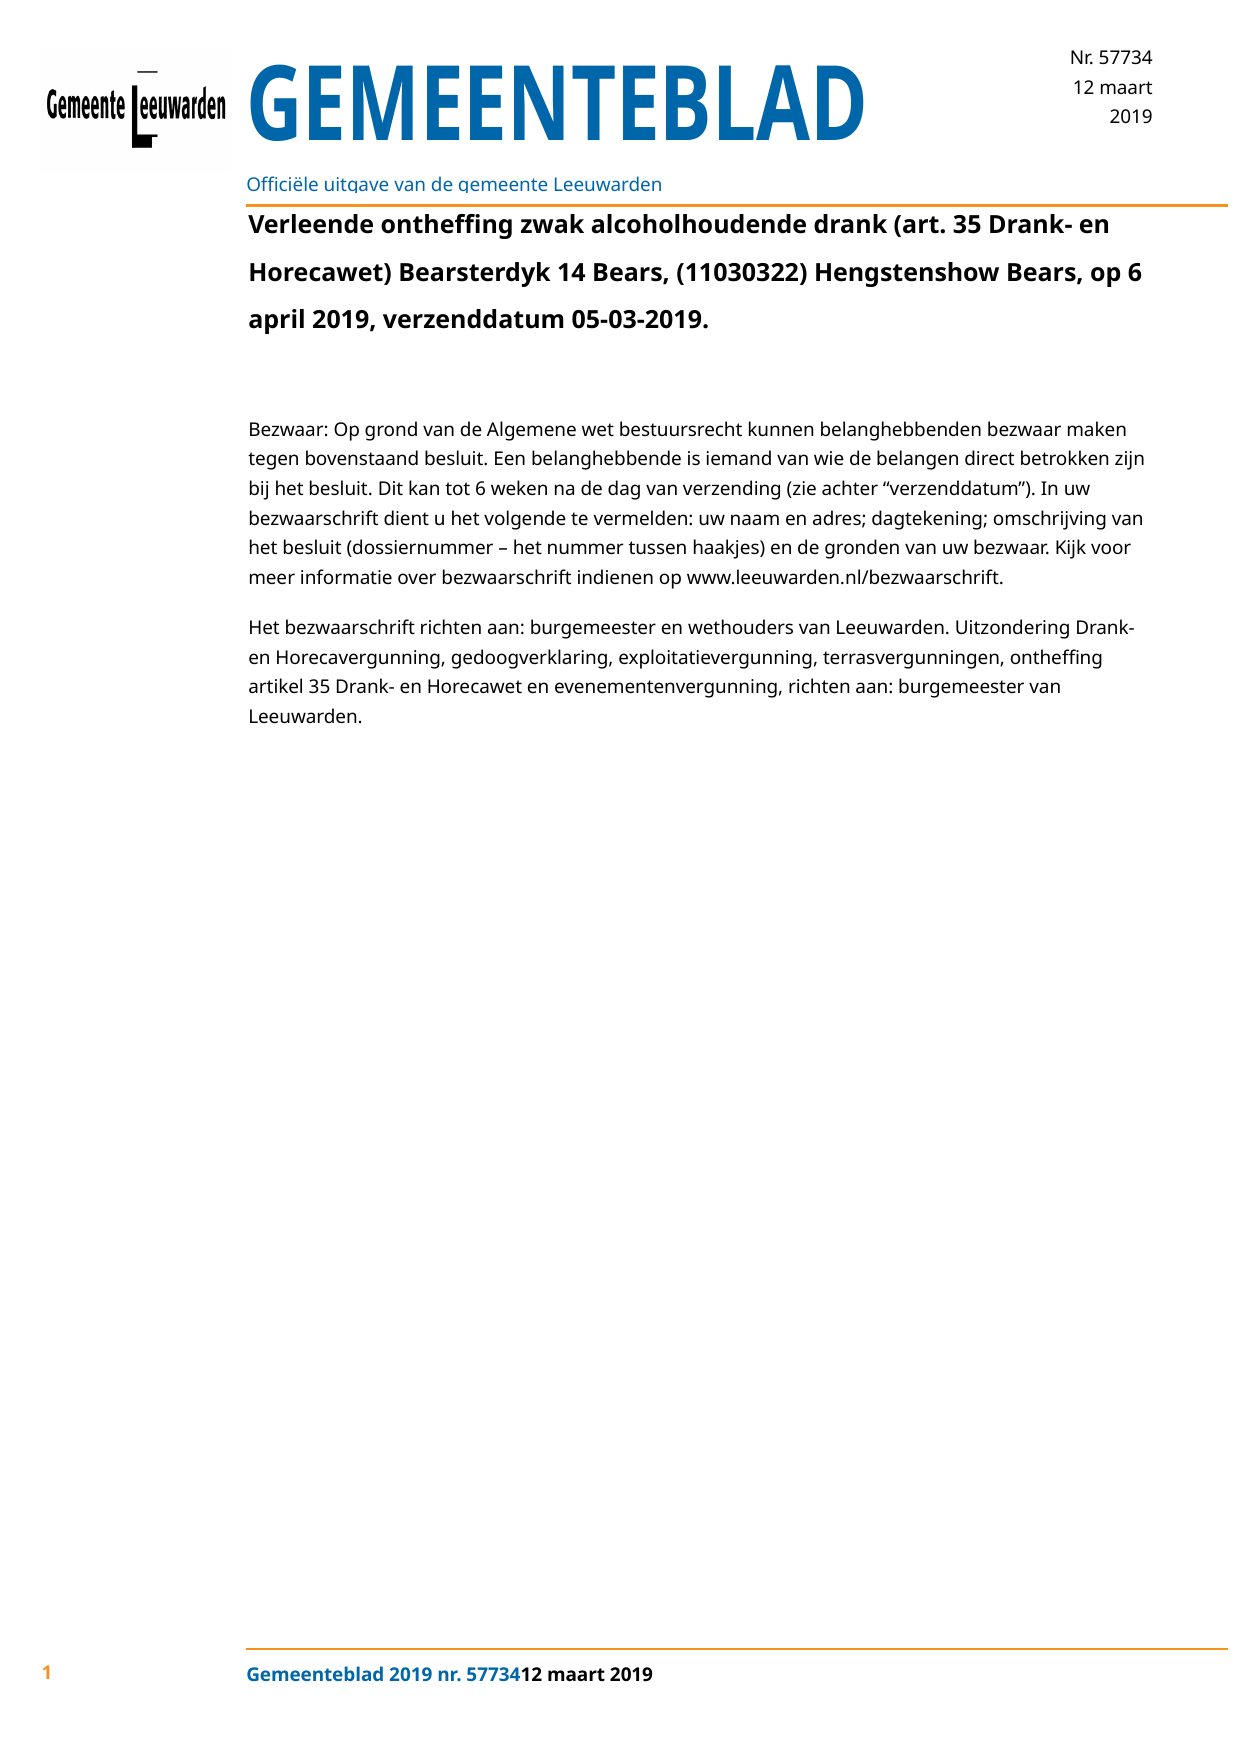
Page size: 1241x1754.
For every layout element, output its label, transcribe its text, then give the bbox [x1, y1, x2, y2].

picture [41, 47, 231, 172]
text Het bezwaarschrift richten aan: burgemeester en wethouders van Leeuwarden. Uitzondering Drank- en Horecavergunning, gedoogverklaring, exploitatievergunning, terrasvergunningen, ontheffing artikel 35 Drank- en Horecawet en evenementenvergunning, richten aan: burgemeester van Leeuwarden. [248, 614, 1152, 729]
text Verleende ontheffing zwak alcoholhoudende drank (art. 35 Drank- en Horecawet) Bearsterdyk 14 Bears, (11030322) Hengstenshow Bears, op 6 april 2019, verzenddatum 05-03-2019. [248, 207, 1152, 336]
text Bezwaar: Op grond van de Algemene wet bestuursrecht kunnen belanghebbenden bezwaar maken tegen bovenstaand besluit. Een belanghebbende is iemand van wie de belangen direct betrokken zijn bij het besluit. Dit kan tot 6 weken na de dag van verzending (zie achter “verzenddatum”). In uw bezwaarschrift dient u het volgende te vermelden: uw naam en adres; dagtekening; omschrijving van het besluit (dossiernummer – het nummer tussen haakjes) en de gronden van uw bezwaar. Kijk voor meer informatie over bezwaarschrift indienen op www.leeuwarden.nl/bezwaarschrift. [248, 416, 1152, 589]
